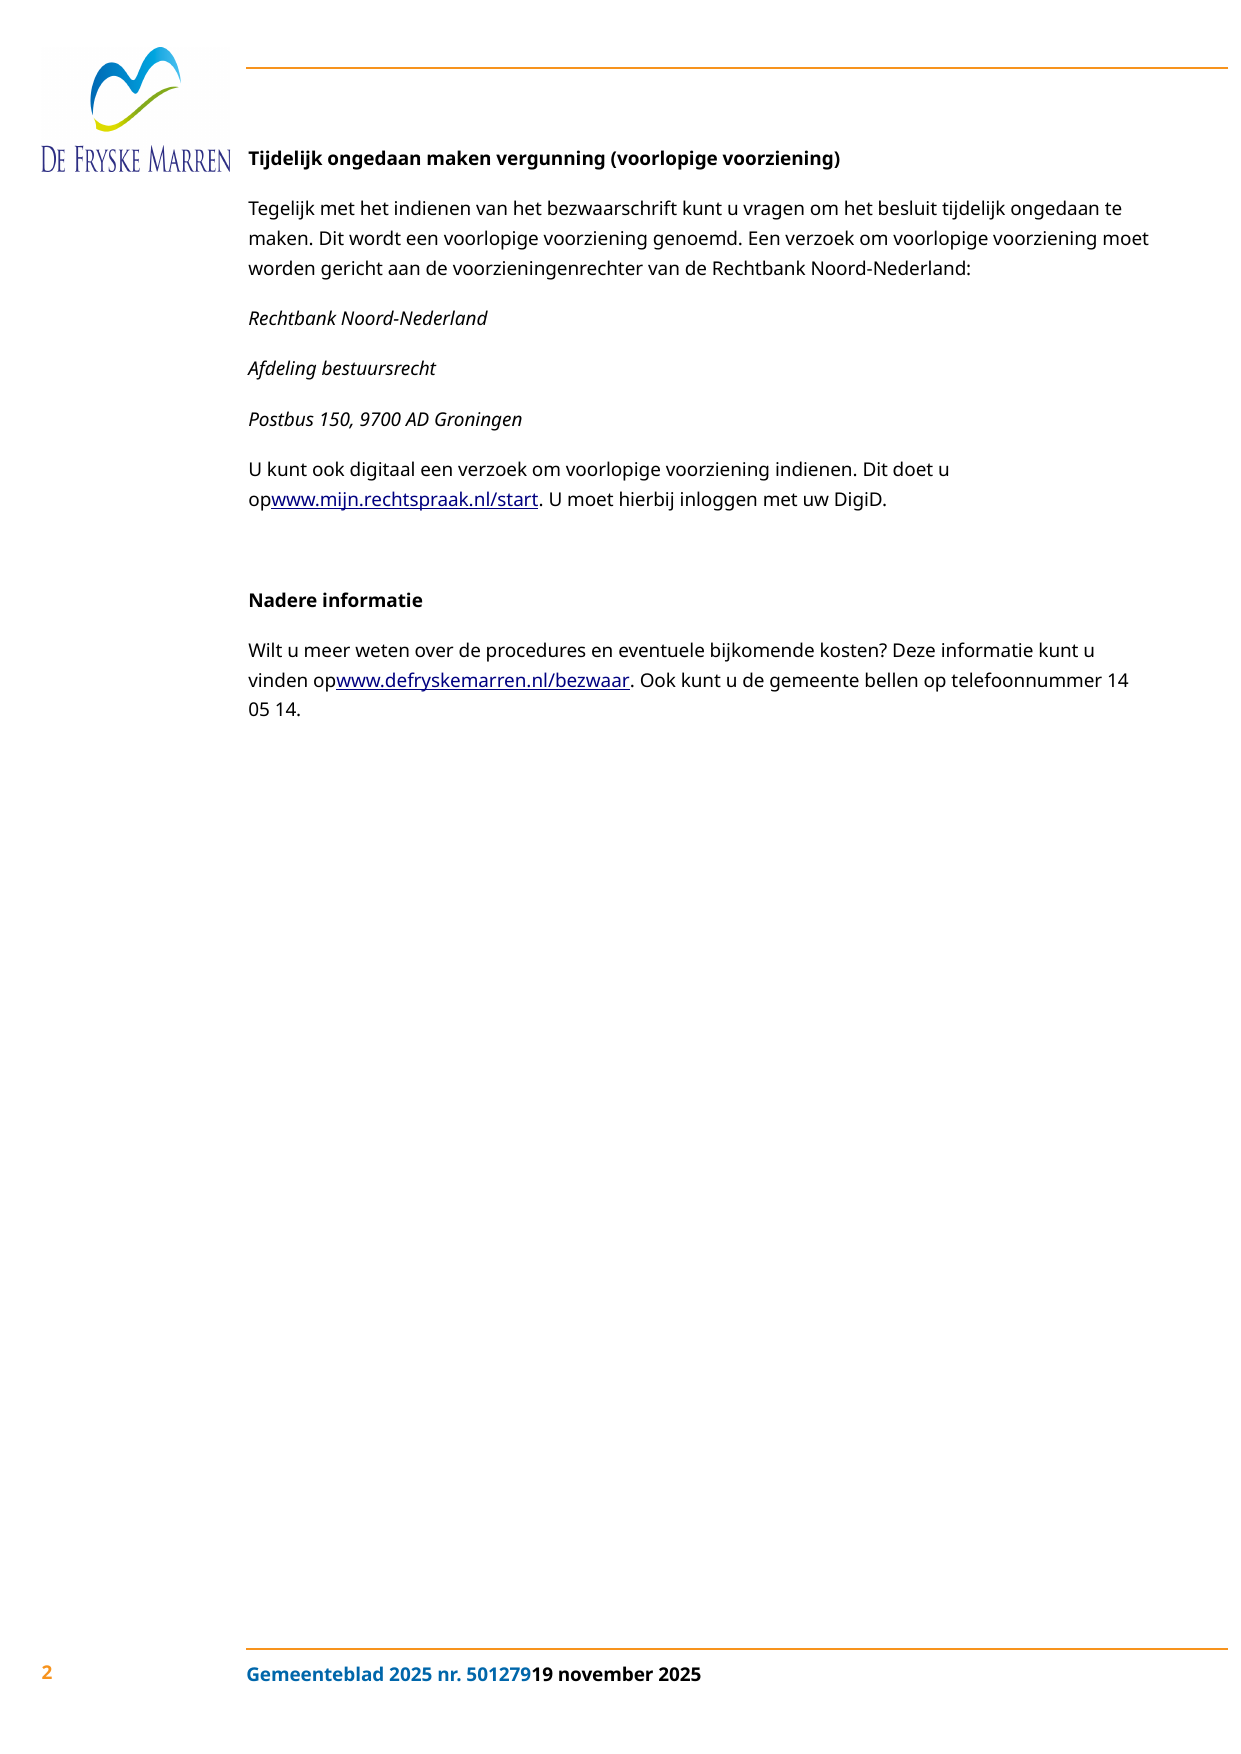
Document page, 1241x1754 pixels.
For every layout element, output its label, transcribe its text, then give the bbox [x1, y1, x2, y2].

picture [41, 47, 231, 172]
text Wilt u meer weten over de procedures en eventuele bijkomende kosten? Deze informatie kunt u vinden opwww.defryskemarren.nl/bezwaar. Ook kunt u de gemeente bellen op telefoonnummer 14 05 14. [248, 637, 1152, 722]
text Postbus 150, 9700 AD Groningen [248, 406, 1152, 432]
text Tegelijk met het indienen van het bezwaarschrift kunt u vragen om het besluit tijdelijk ongedaan te maken. Dit wordt een voorlopige voorziening genoemd. Een verzoek om voorlopige voorziening moet worden gericht aan de voorzieningenrechter van de Rechtbank Noord-Nederland: [248, 196, 1152, 281]
text Rechtbank Noord-Nederland [248, 305, 1152, 331]
text U kunt ook digitaal een verzoek om voorlopige voorziening indienen. Dit doet u opwww.mijn.rechtspraak.nl/start. U moet hierbij inloggen met uw DigiD. [248, 456, 1152, 512]
text Tijdelijk ongedaan maken vergunning (voorlopige voorziening) [248, 145, 1152, 171]
text Nadere informatie [248, 587, 1152, 613]
text Afdeling bestuursrecht [248, 356, 1152, 381]
